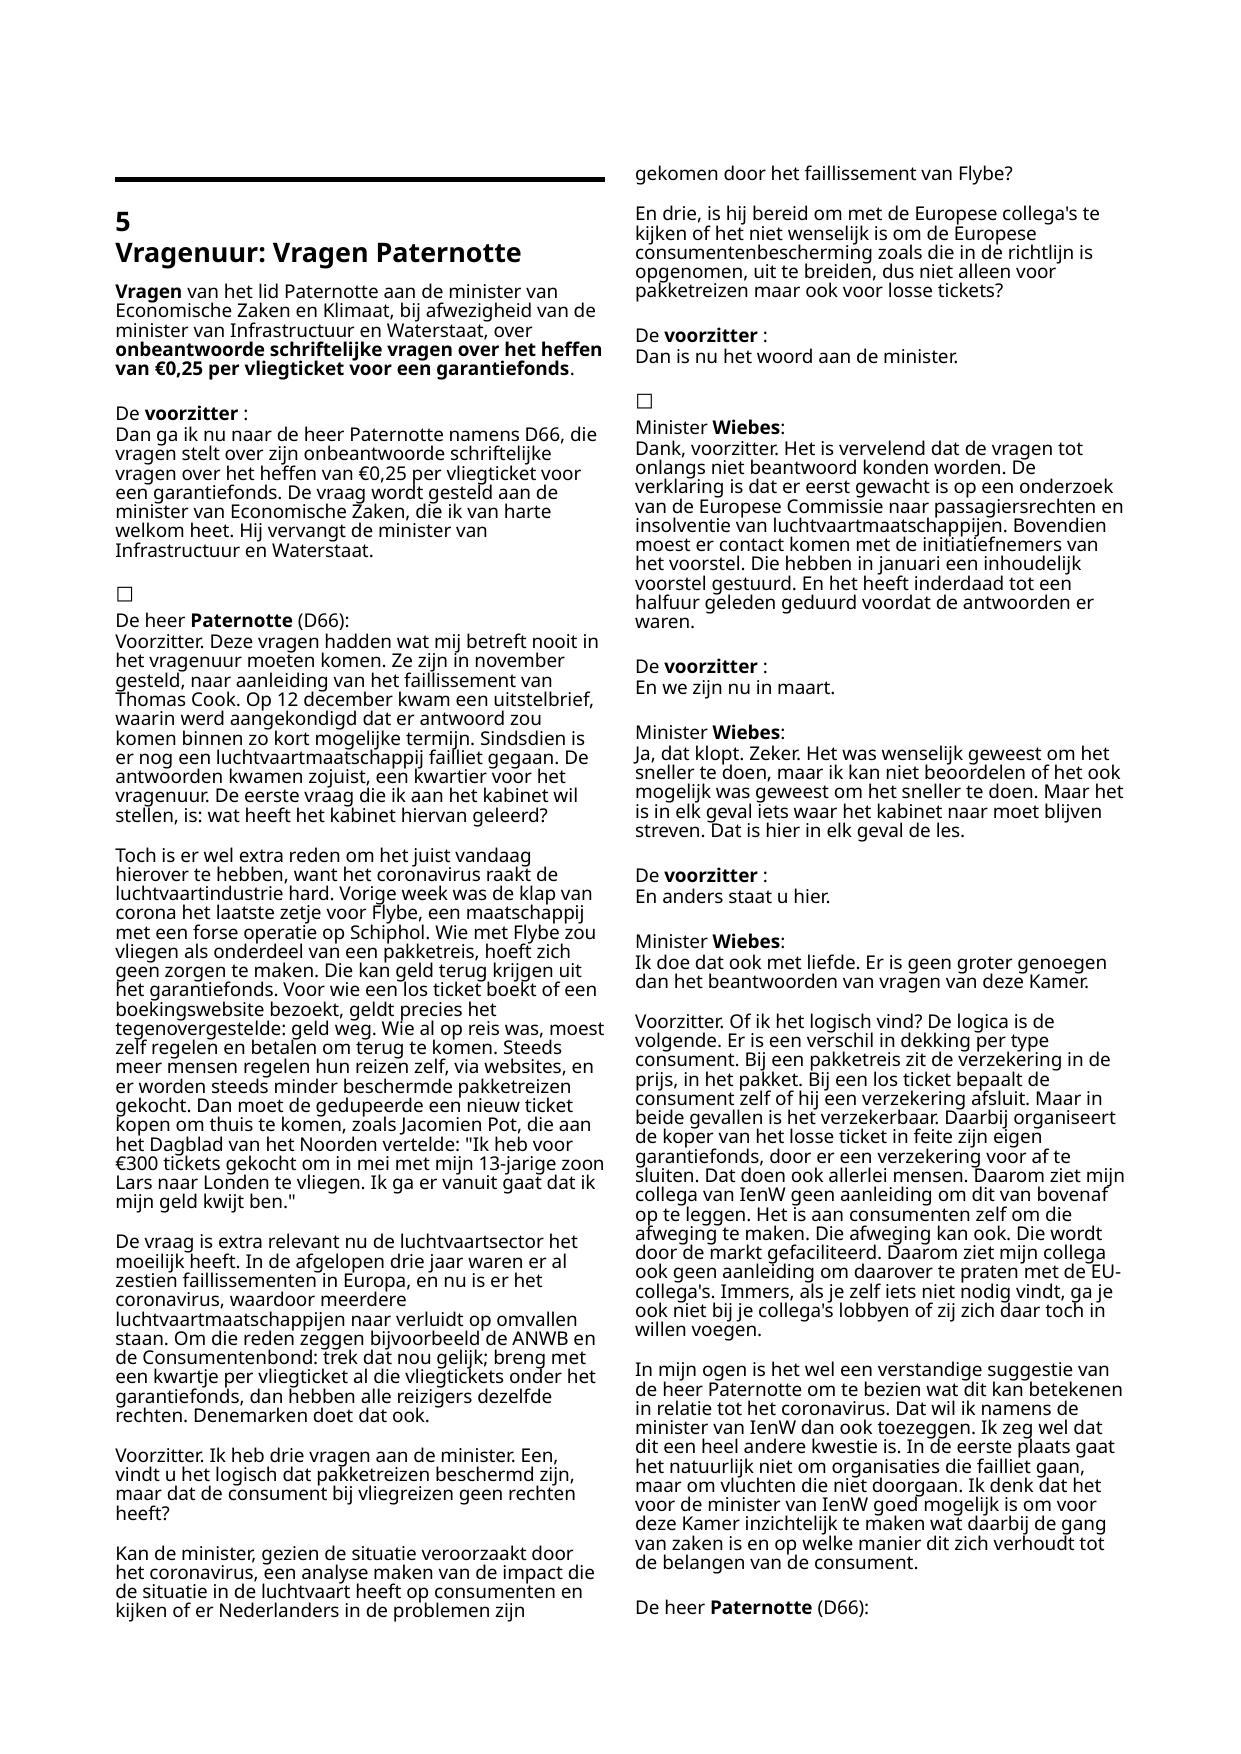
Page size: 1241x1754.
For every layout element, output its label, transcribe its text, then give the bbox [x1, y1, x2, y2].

text De heer Paternotte (D66): [635, 1594, 1125, 1620]
text De voorzitter : [115, 400, 605, 426]
text De voorzitter : [635, 653, 1125, 679]
text Minister Wiebes: [635, 719, 1125, 745]
text Dan ga ik nu naar de heer Paternotte namens D66, die vragen stelt over zijn onbeantwoorde schriftelijke vragen over het heffen van €0,25 per vliegticket voor een garantiefonds. De vraag wordt gesteld aan de minister van Economische Zaken, die ik van harte welkom heet. Hij vervangt de minister van Infrastructuur en Waterstaat. [115, 426, 605, 561]
text gekomen door het faillissement van Flybe? [635, 165, 1125, 184]
text 5 [115, 203, 605, 239]
text De heer Paternotte (D66): [115, 607, 605, 633]
text Voorzitter. Ik heb drie vragen aan de minister. Een, vindt u het logisch dat pakketreizen beschermd zijn, maar dat de consument bij vliegreizen geen rechten heeft? [115, 1447, 605, 1524]
text Vragen van het lid Paternotte aan de minister van Economische Zaken en Klimaat, bij afwezigheid van de minister van Infrastructuur en Waterstaat, over onbeantwoorde schriftelijke vragen over het heffen van €0,25 per vliegticket voor een garantiefonds. [115, 283, 605, 379]
text En we zijn nu in maart. [635, 679, 1125, 698]
text De voorzitter : [635, 322, 1125, 348]
text In mijn ogen is het wel een verstandige suggestie van de heer Paternotte om te bezien wat dit kan betekenen in relatie tot het coronavirus. Dat wil ik namens de minister van IenW dan ook toezeggen. Ik zeg wel dat dit een heel andere kwestie is. In de eerste plaats gaat het natuurlijk niet om organisaties die failliet gaan, maar om vluchten die niet doorgaan. Ik denk dat het voor de minister van IenW goed mogelijk is om voor deze Kamer inzichtelijk te maken wat daarbij de gang van zaken is en op welke manier dit zich verhoudt tot de belangen van de consument. [635, 1361, 1125, 1573]
text Minister Wiebes: [635, 928, 1125, 954]
text Minister Wiebes: [635, 414, 1125, 440]
text Voorzitter. Of ik het logisch vind? De logica is de volgende. Er is een verschil in dekking per type consument. Bij een pakketreis zit de verzekering in de prijs, in het pakket. Bij een los ticket bepaalt de consument zelf of hij een verzekering afsluit. Maar in beide gevallen is het verzekerbaar. Daarbij organiseert de koper van het losse ticket in feite zijn eigen garantiefonds, door er een verzekering voor af te sluiten. Dat doen ook allerlei mensen. Daarom ziet mijn collega van IenW geen aanleiding om dit van bovenaf op te leggen. Het is aan consumenten zelf om die afweging te maken. Die afweging kan ook. Die wordt door de markt gefaciliteerd. Daarom ziet mijn collega ook geen aanleiding om daarover te praten met de EU-collega's. Immers, als je zelf iets niet nodig vindt, ga je ook niet bij je collega's lobbyen of zij zich daar toch in willen voegen. [635, 1013, 1125, 1341]
text Ja, dat klopt. Zeker. Het was wenselijk geweest om het sneller te doen, maar ik kan niet beoordelen of het ook mogelijk was geweest om het sneller te doen. Maar het is in elk geval iets waar het kabinet naar moet blijven streven. Dat is hier in elk geval de les. [635, 745, 1125, 841]
text Dank, voorzitter. Het is vervelend dat de vragen tot onlangs niet beantwoord konden worden. De verklaring is dat er eerst gewacht is op een onderzoek van de Europese Commissie naar passagiersrechten en insolventie van luchtvaartmaatschappijen. Bovendien moest er contact komen met de initiatiefnemers van het voorstel. Die hebben in januari een inhoudelijk voorstel gestuurd. En het heeft inderdaad tot een halfuur geleden geduurd voordat de antwoorden er waren. [635, 440, 1125, 632]
text Dan is nu het woord aan de minister. [635, 348, 1125, 367]
text De voorzitter : [635, 862, 1125, 888]
text En drie, is hij bereid om met de Europese collega's te kijken of het niet wenselijk is om de Europese consumentenbescherming zoals die in de richtlijn is opgenomen, uit te breiden, dus niet alleen voor pakketreizen maar ook voor losse tickets? [635, 205, 1125, 302]
text Ik doe dat ook met liefde. Er is geen groter genoegen dan het beantwoorden van vragen van deze Kamer. [635, 954, 1125, 992]
text Voorzitter. Deze vragen hadden wat mij betreft nooit in het vragenuur moeten komen. Ze zijn in november gesteld, naar aanleiding van het faillissement van Thomas Cook. Op 12 december kwam een uitstelbrief, waarin werd aangekondigd dat er antwoord zou komen binnen zo kort mogelijke termijn. Sindsdien is er nog een luchtvaartmaatschappij failliet gegaan. De antwoorden kwamen zojuist, een kwartier voor het vragenuur. De eerste vraag die ik aan het kabinet wil stellen, is: wat heeft het kabinet hiervan geleerd? [115, 633, 605, 826]
text De vraag is extra relevant nu de luchtvaartsector het moeilijk heeft. In de afgelopen drie jaar waren er al zestien faillissementen in Europa, en nu is er het coronavirus, waardoor meerdere luchtvaartmaatschappijen naar verluidt op omvallen staan. Om die reden zeggen bijvoorbeeld de ANWB en de Consumentenbond: trek dat nou gelijk; breng met een kwartje per vliegticket al die vliegtickets onder het garantiefonds, dan hebben alle reizigers dezelfde rechten. Denemarken doet dat ook. [115, 1233, 605, 1426]
text En anders staat u hier. [635, 888, 1125, 907]
text Kan de minister, gezien de situatie veroorzaakt door het coronavirus, een analyse maken van de impact die de situatie in de luchtvaart heeft op consumenten en kijken of er Nederlanders in de problemen zijn [115, 1545, 605, 1622]
text ⬜ [635, 388, 1125, 414]
text Toch is er wel extra reden om het juist vandaag hierover te hebben, want het coronavirus raakt de luchtvaartindustrie hard. Vorige week was de klap van corona het laatste zetje voor Flybe, een maatschappij met een forse operatie op Schiphol. Wie met Flybe zou vliegen als onderdeel van een pakketreis, hoeft zich geen zorgen te maken. Die kan geld terug krijgen uit het garantiefonds. Voor wie een los ticket boekt of een boekingswebsite bezoekt, geldt precies het tegenovergestelde: geld weg. Wie al op reis was, moest zelf regelen en betalen om terug te komen. Steeds meer mensen regelen hun reizen zelf, via websites, en er worden steeds minder beschermde pakketreizen gekocht. Dan moet de gedupeerde een nieuw ticket kopen om thuis te komen, zoals Jacomien Pot, die aan het Dagblad van het Noorden vertelde: "Ik heb voor €300 tickets gekocht om in mei met mijn 13-jarige zoon Lars naar Londen te vliegen. Ik ga er vanuit gaat dat ik mijn geld kwijt ben." [115, 847, 605, 1213]
text Vragenuur: Vragen Paternotte [115, 239, 605, 283]
text ⬜ [115, 582, 605, 607]
